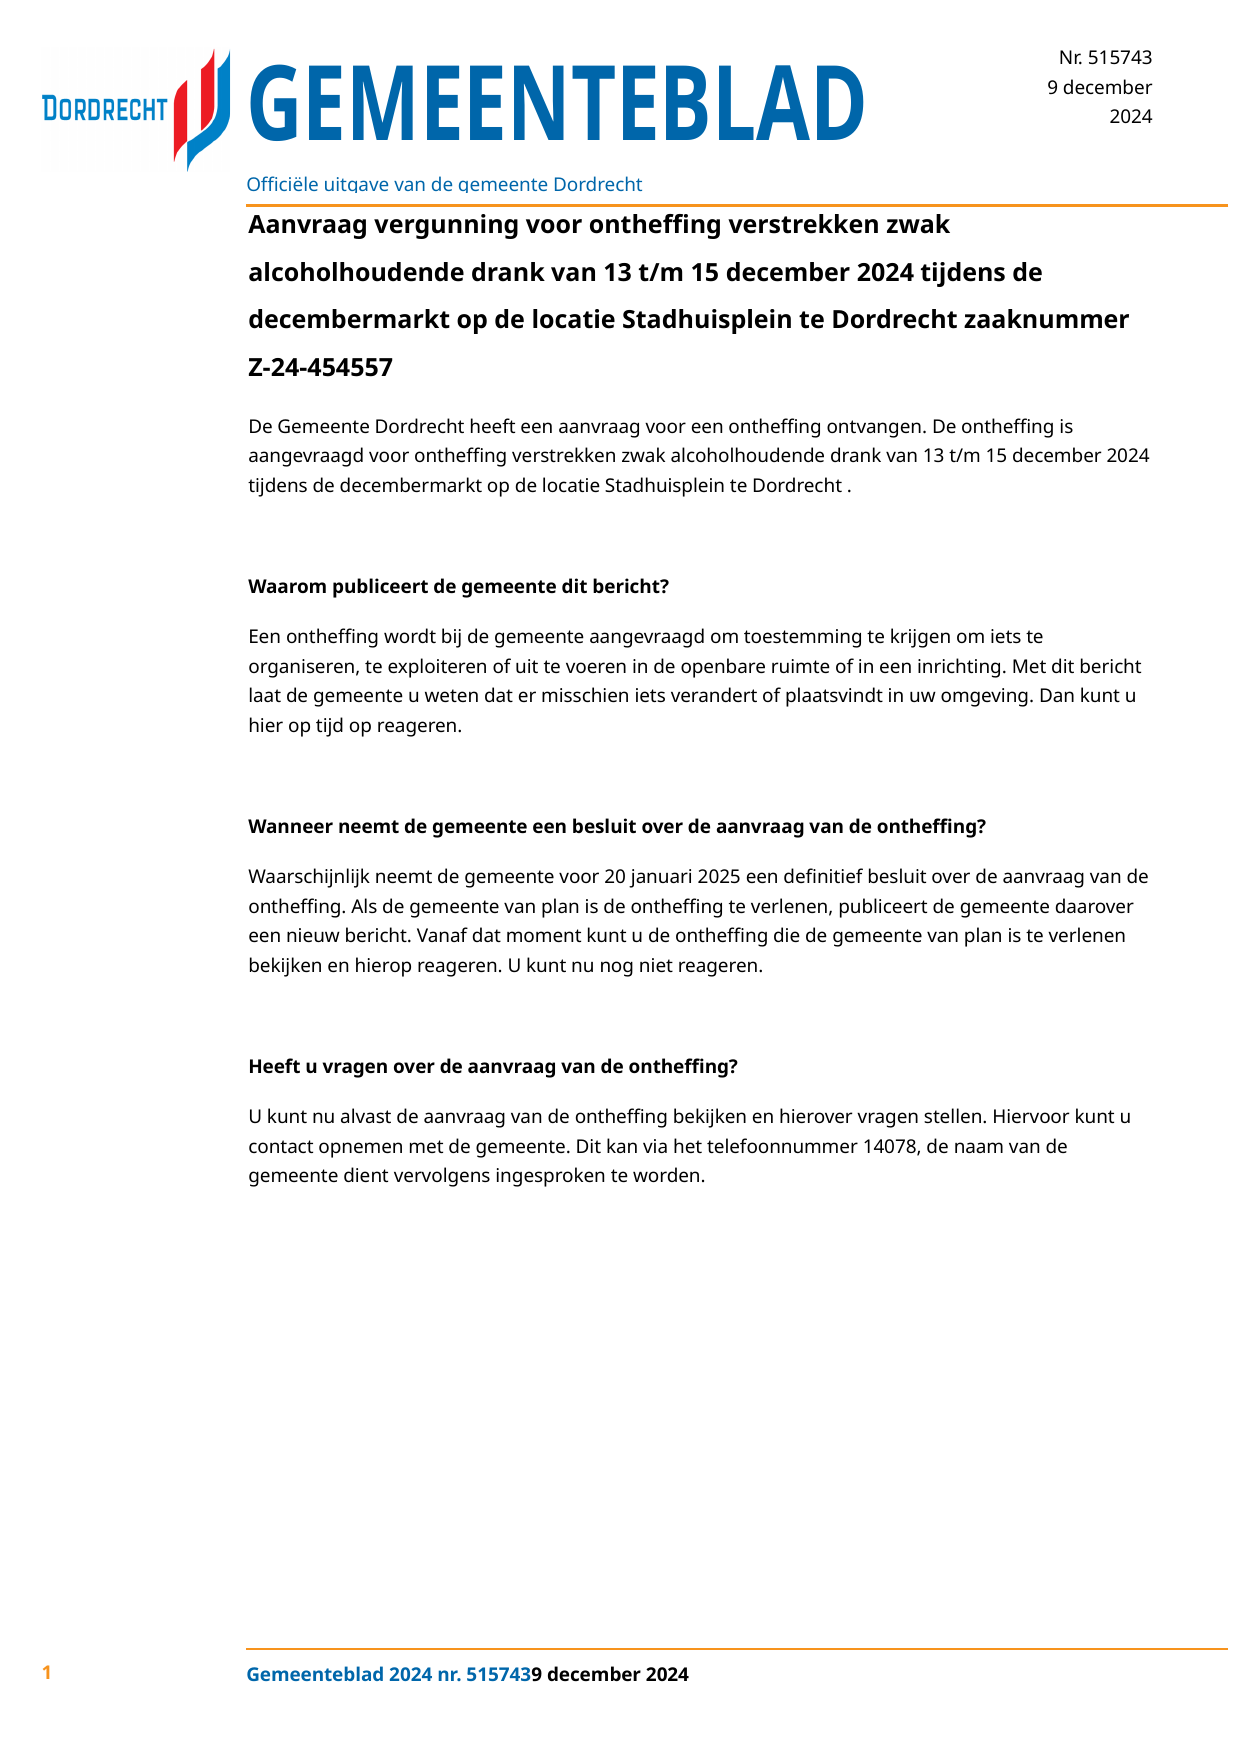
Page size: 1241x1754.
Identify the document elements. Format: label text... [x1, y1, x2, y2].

text Heeft u vragen over de aanvraag van de ontheffing? [248, 1053, 1152, 1079]
text Een ontheffing wordt bij de gemeente aangevraagd om toestemming te krijgen om iets te organiseren, te exploiteren of uit te voeren in de openbare ruimte of in een inrichting. Met dit bericht laat de gemeente u weten dat er misschien iets verandert of plaatsvindt in uw omgeving. Dan kunt u hier op tijd op reageren. [248, 623, 1152, 738]
picture [41, 47, 231, 172]
text Waarschijnlijk neemt de gemeente voor 20 januari 2025 een definitief besluit over de aanvraag van de ontheffing. Als de gemeente van plan is de ontheffing te verlenen, publiceert de gemeente daarover een nieuw bericht. Vanaf dat moment kunt u de ontheffing die de gemeente van plan is te verlenen bekijken en hierop reageren. U kunt nu nog niet reageren. [248, 863, 1152, 978]
text De Gemeente Dordrecht heeft een aanvraag voor een ontheffing ontvangen. De ontheffing is aangevraagd voor ontheffing verstrekken zwak alcoholhoudende drank van 13 t/m 15 december 2024 tijdens de decembermarkt op de locatie Stadhuisplein te Dordrecht . [248, 413, 1152, 498]
text Waarom publiceert de gemeente dit bericht? [248, 573, 1152, 599]
text Wanneer neemt de gemeente een besluit over de aanvraag van de ontheffing? [248, 813, 1152, 839]
text Aanvraag vergunning voor ontheffing verstrekken zwak alcoholhoudende drank van 13 t/m 15 december 2024 tijdens de decembermarkt op de locatie Stadhuisplein te Dordrecht zaaknummer Z-24-454557 [248, 207, 1152, 384]
text U kunt nu alvast de aanvraag van de ontheffing bekijken en hierover vragen stellen. Hiervoor kunt u contact opnemen met de gemeente. Dit kan via het telefoonnummer 14078, de naam van de gemeente dient vervolgens ingesproken te worden. [248, 1103, 1152, 1188]
